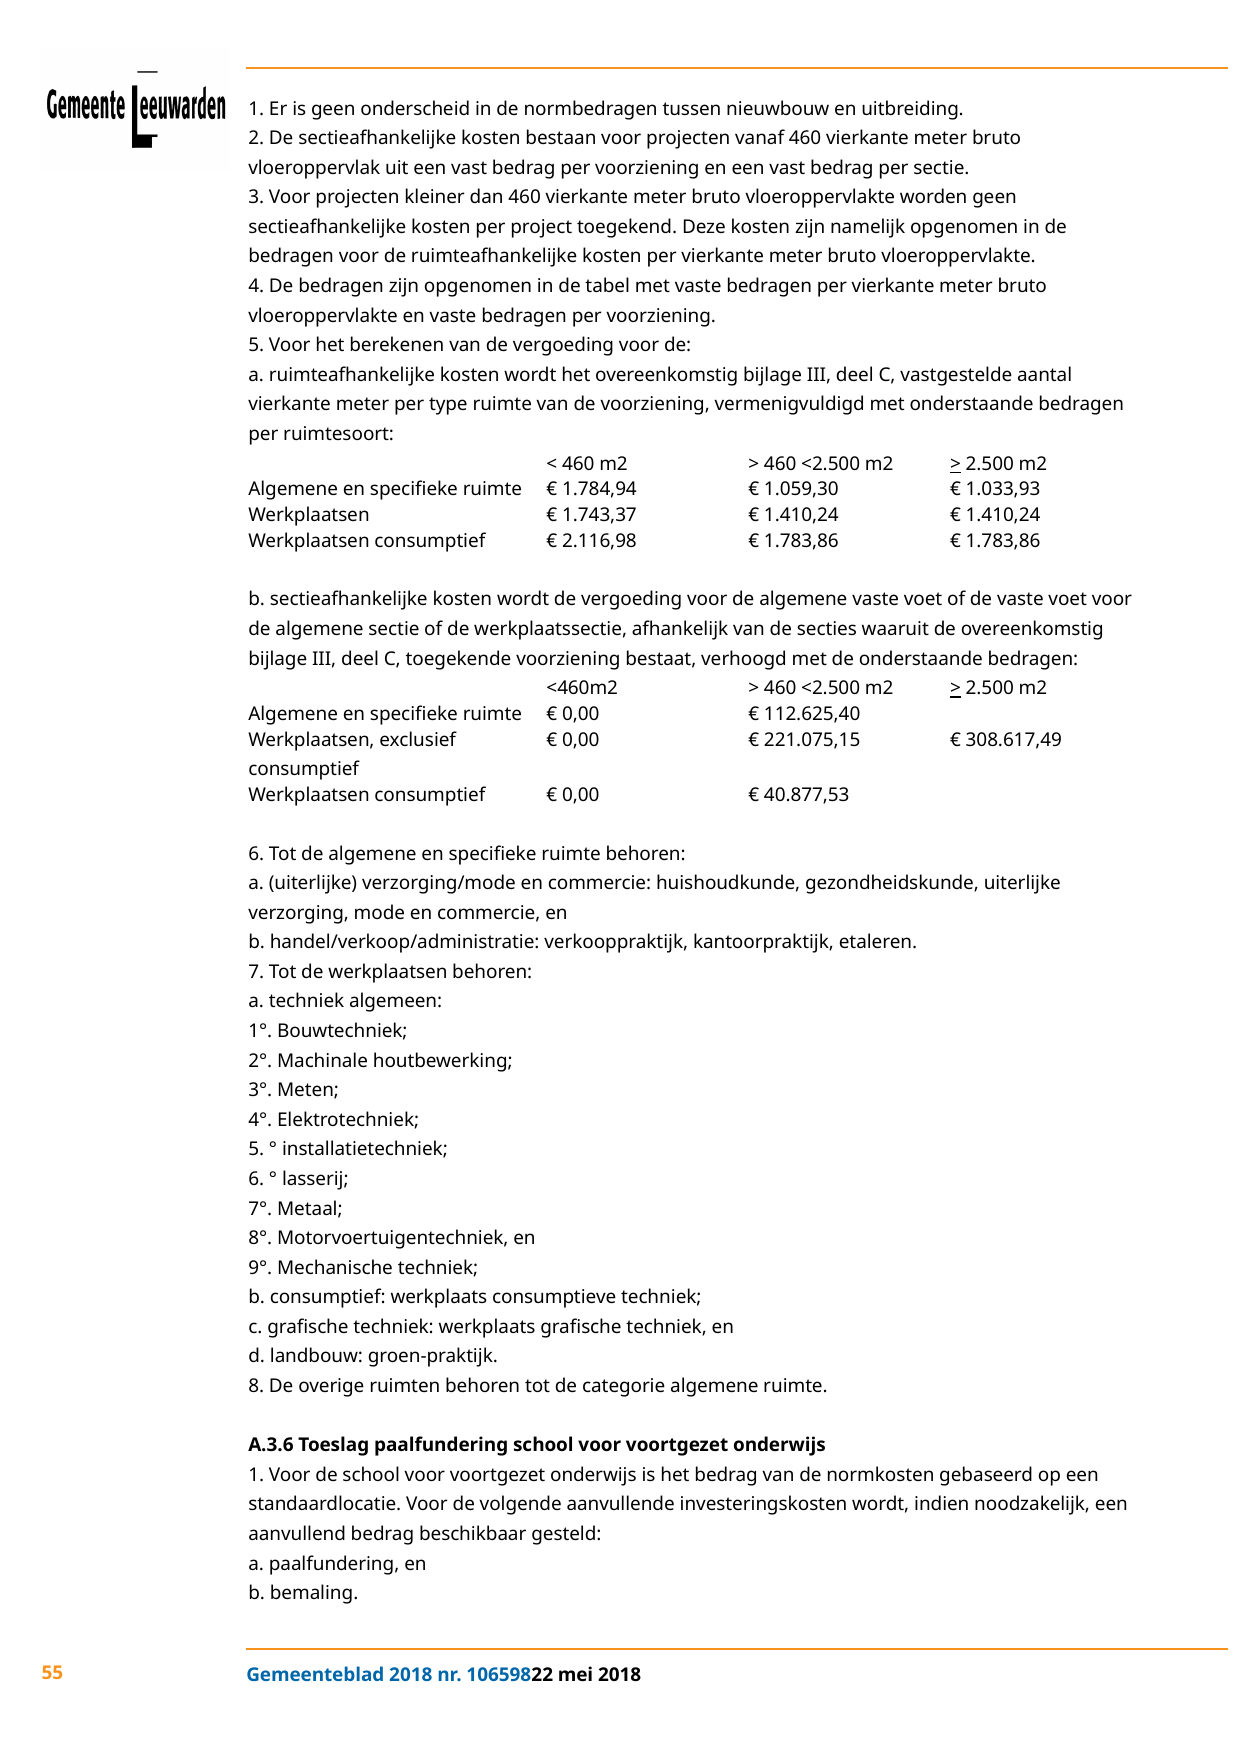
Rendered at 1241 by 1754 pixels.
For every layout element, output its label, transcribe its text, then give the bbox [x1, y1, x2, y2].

table_header > 2.500 m2 [950, 675, 1152, 700]
table_cell Werkplaatsen consumptief [248, 527, 546, 553]
text a. techniek algemeen: [248, 988, 1152, 1013]
text 1. Er is geen onderscheid in de normbedragen tussen nieuwbouw en uitbreiding. [248, 95, 1152, 121]
text 5. Voor het berekenen van de vergoeding voor de: [248, 331, 1152, 357]
text 4°. Elektrotechniek; [248, 1106, 1152, 1132]
table_cell Algemene en specifieke ruimte [248, 700, 546, 726]
text 8°. Motorvoertuigentechniek, en [248, 1224, 1152, 1250]
text b. handel/verkoop/administratie: verkooppraktijk, kantoorpraktijk, etaleren. [248, 928, 1152, 954]
text 7°. Metaal; [248, 1195, 1152, 1221]
text 4. De bedragen zijn opgenomen in de tabel met vaste bedragen per vierkante meter bruto vloeroppervlakte en vaste bedragen per voorziening. [248, 272, 1152, 328]
text 1. Voor de school voor voortgezet onderwijs is het bedrag van de normkosten gebaseerd op een standaardlocatie. Voor de volgende aanvullende investeringskosten wordt, indien noodzakelijk, een aanvullend bedrag beschikbaar gesteld: [248, 1461, 1152, 1546]
text 1°. Bouwtechniek; [248, 1017, 1152, 1043]
table_cell € 0,00 [546, 726, 748, 781]
text b. bemaling. [248, 1579, 1152, 1605]
text 7. Tot de werkplaatsen behoren: [248, 958, 1152, 984]
table_cell € 221.075,15 [748, 726, 950, 781]
table_cell € 1.784,94 [546, 476, 748, 501]
table_header [248, 450, 546, 476]
table_cell € 308.617,49 [950, 726, 1152, 781]
text A.3.6 Toeslag paalfundering school voor voortgezet onderwijs [248, 1431, 1152, 1457]
table_cell € 0,00 [546, 781, 748, 807]
table_cell € 1.783,86 [950, 527, 1152, 553]
table_cell € 1.743,37 [546, 501, 748, 527]
text 6. Tot de algemene en specifieke ruimte behoren: [248, 840, 1152, 866]
text 2. De sectieafhankelijke kosten bestaan voor projecten vanaf 460 vierkante meter bruto vloeroppervlak uit een vast bedrag per voorziening en een vast bedrag per sectie. [248, 124, 1152, 180]
table_cell € 40.877,53 [748, 781, 1152, 807]
table_cell € 1.410,24 [748, 501, 950, 527]
table_cell € 2.116,98 [546, 527, 748, 553]
text a. paalfundering, en [248, 1550, 1152, 1576]
table_cell € 1.033,93 [950, 476, 1152, 501]
table_cell Werkplaatsen [248, 501, 546, 527]
text 5. ° installatietechniek; [248, 1136, 1152, 1161]
text a. ruimteafhankelijke kosten wordt het overeenkomstig bijlage III, deel C, vastgestelde aantal vierkante meter per type ruimte van de voorziening, vermenigvuldigd met onderstaande bedragen per ruimtesoort: [248, 361, 1152, 446]
text c. grafische techniek: werkplaats grafische techniek, en [248, 1313, 1152, 1339]
picture [41, 47, 231, 172]
table_header > 460 <2.500 m2 [748, 450, 950, 476]
table_header <460m2 [546, 675, 748, 700]
text 8. De overige ruimten behoren tot de categorie algemene ruimte. [248, 1372, 1152, 1398]
text 2°. Machinale houtbewerking; [248, 1047, 1152, 1073]
table_cell € 1.410,24 [950, 501, 1152, 527]
text 3. Voor projecten kleiner dan 460 vierkante meter bruto vloeroppervlakte worden geen sectieafhankelijke kosten per project toegekend. Deze kosten zijn namelijk opgenomen in de bedragen voor de ruimteafhankelijke kosten per vierkante meter bruto vloeroppervlakte. [248, 183, 1152, 268]
text 6. ° lasserij; [248, 1165, 1152, 1191]
table_header < 460 m2 [546, 450, 748, 476]
table_cell € 1.783,86 [748, 527, 950, 553]
table_header > 2.500 m2 [950, 450, 1152, 476]
text a. (uiterlijke) verzorging/mode en commercie: huishoudkunde, gezondheidskunde, uiterlijke verzorging, mode en commercie, en [248, 869, 1152, 925]
text 3°. Meten; [248, 1076, 1152, 1102]
table_cell € 112.625,40 [748, 700, 1152, 726]
text b. sectieafhankelijke kosten wordt de vergoeding voor de algemene vaste voet of de vaste voet voor de algemene sectie of de werkplaatssectie, afhankelijk van de secties waaruit de overeenkomstig bijlage III, deel C, toegekende voorziening bestaat, verhoogd met de onderstaande bedragen: [248, 586, 1152, 671]
table_header > 460 <2.500 m2 [748, 675, 950, 700]
table_cell Werkplaatsen, exclusief consumptief [248, 726, 546, 781]
table_header [248, 675, 546, 700]
table_cell Algemene en specifieke ruimte [248, 476, 546, 501]
text 9°. Mechanische techniek; [248, 1254, 1152, 1280]
text b. consumptief: werkplaats consumptieve techniek; [248, 1283, 1152, 1309]
table_cell Werkplaatsen consumptief [248, 781, 546, 807]
text d. landbouw: groen-praktijk. [248, 1343, 1152, 1368]
table_cell € 0,00 [546, 700, 748, 726]
table_cell € 1.059,30 [748, 476, 950, 501]
